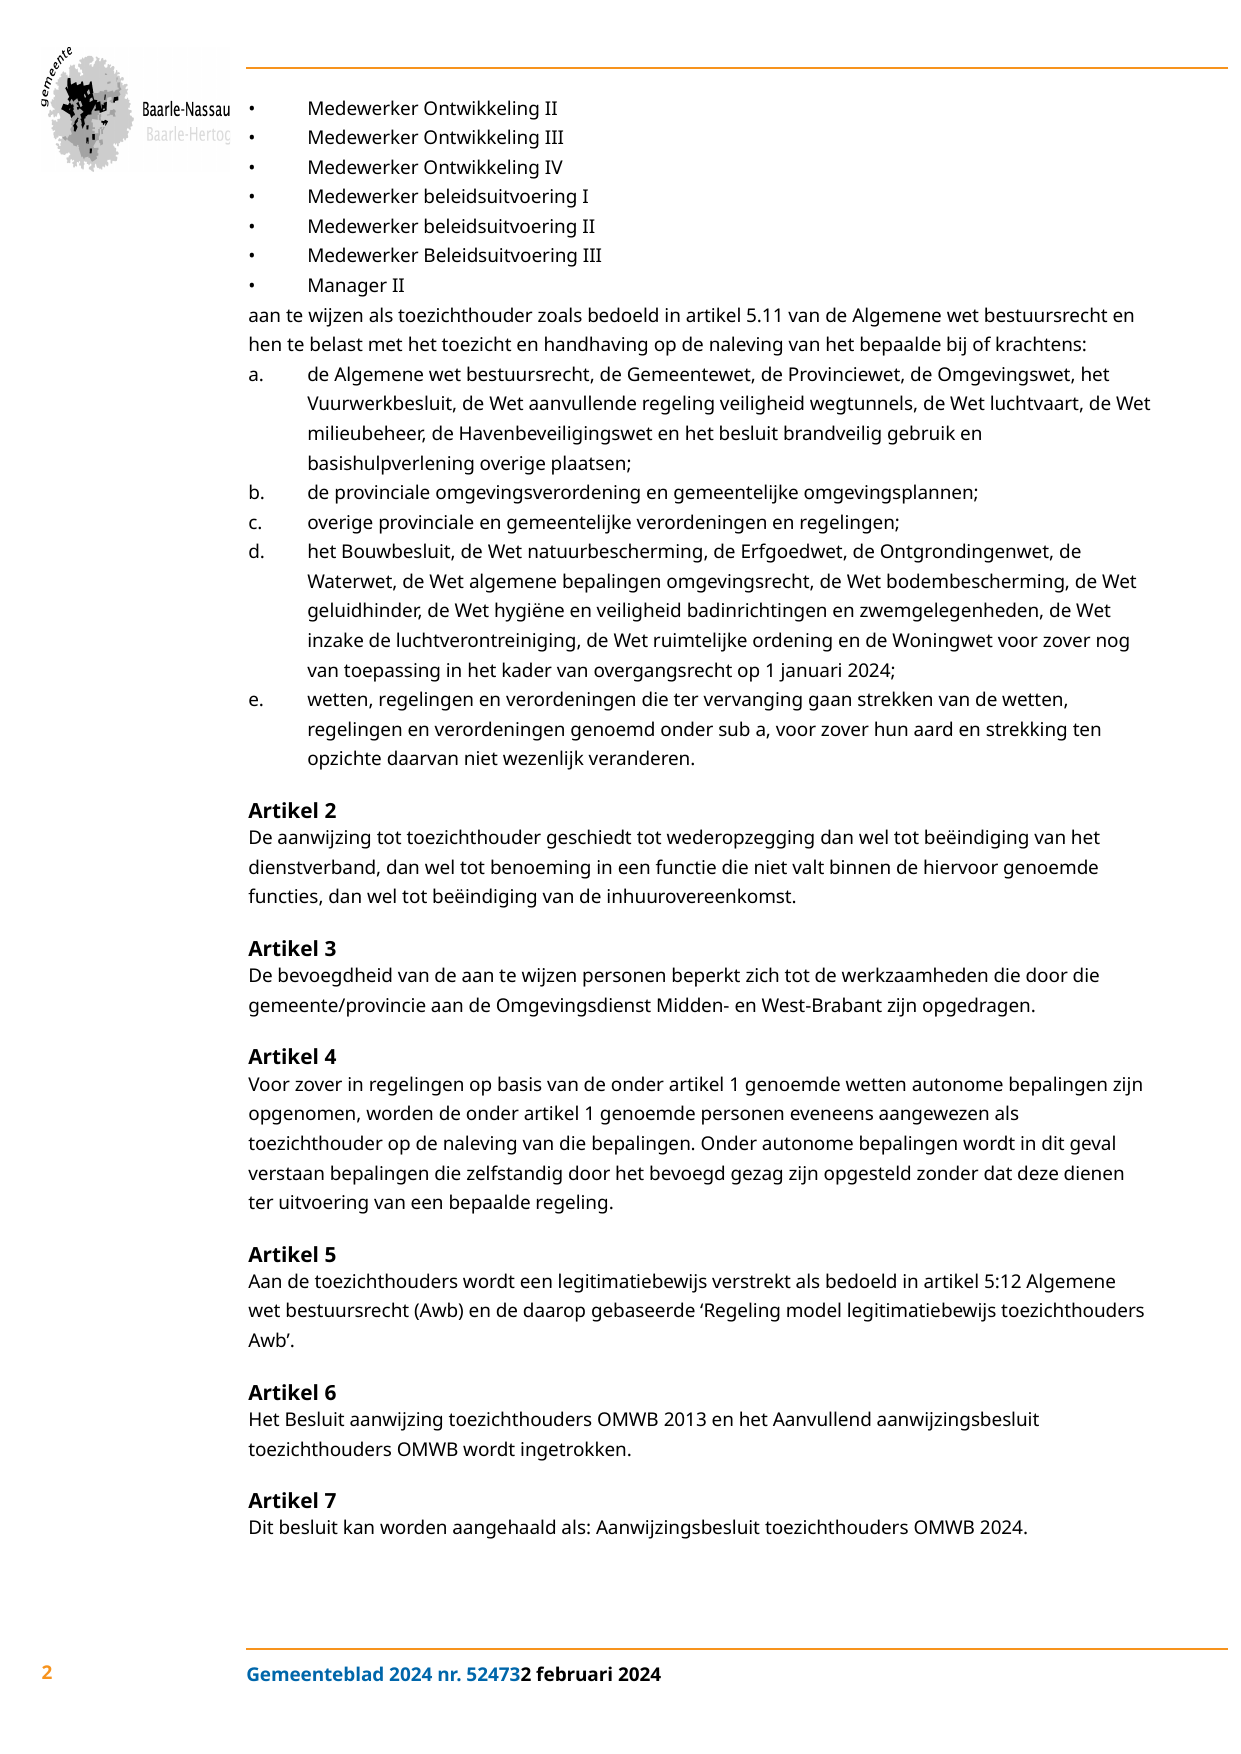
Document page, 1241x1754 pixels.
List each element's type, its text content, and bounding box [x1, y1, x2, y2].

text Artikel 3 [248, 934, 1152, 962]
text Dit besluit kan worden aangehaald als: Aanwijzingsbesluit toezichthouders OMWB 2024. [248, 1514, 1152, 1540]
list Manager II [248, 272, 1152, 298]
text De bevoegdheid van de aan te wijzen personen beperkt zich tot de werkzaamheden die door die gemeente/provincie aan de Omgevingsdienst Midden- en West-Brabant zijn opgedragen. [248, 962, 1152, 1018]
list Medewerker Ontwikkeling II [248, 95, 1152, 121]
list Medewerker beleidsuitvoering I [248, 183, 1152, 209]
text Het Besluit aanwijzing toezichthouders OMWB 2013 en het Aanvullend aanwijzingsbesluit toezichthouders OMWB wordt ingetrokken. [248, 1406, 1152, 1461]
list het Bouwbesluit, de Wet natuurbescherming, de Erfgoedwet, de Ontgrondingenwet, de Waterwet, de Wet algemene bepalingen omgevingsrecht, de Wet bodembescherming, de Wet geluidhinder, de Wet hygiëne en veiligheid badinrichtingen en zwemgelegenheden, de Wet inzake de luchtverontreiniging, de Wet ruimtelijke ordening en de Woningwet voor zover nog van toepassing in het kader van overgangsrecht op 1 januari 2024; [248, 538, 1152, 683]
list overige provinciale en gemeentelijke verordeningen en regelingen; [248, 509, 1152, 535]
list Medewerker beleidsuitvoering II [248, 213, 1152, 239]
list de Algemene wet bestuursrecht, de Gemeentewet, de Provinciewet, de Omgevingswet, het Vuurwerkbesluit, de Wet aanvullende regeling veiligheid wegtunnels, de Wet luchtvaart, de Wet milieubeheer, de Havenbeveiligingswet en het besluit brandveilig gebruik en basishulpverlening overige plaatsen; [248, 361, 1152, 476]
text aan te wijzen als toezichthouder zoals bedoeld in artikel 5.11 van de Algemene wet bestuursrecht en hen te belast met het toezicht en handhaving op de naleving van het bepaalde bij of krachtens: [248, 302, 1152, 357]
text De aanwijzing tot toezichthouder geschiedt tot wederopzegging dan wel tot beëindiging van het dienstverband, dan wel tot benoeming in een functie die niet valt binnen de hiervoor genoemde functies, dan wel tot beëindiging van de inhuurovereenkomst. [248, 824, 1152, 909]
picture [41, 47, 231, 172]
list Medewerker Ontwikkeling III [248, 124, 1152, 150]
list Medewerker Beleidsuitvoering III [248, 243, 1152, 268]
text Artikel 7 [248, 1486, 1152, 1514]
list Medewerker Ontwikkeling IV [248, 154, 1152, 180]
list wetten, regelingen en verordeningen die ter vervanging gaan strekken van de wetten, regelingen en verordeningen genoemd onder sub a, voor zover hun aard en strekking ten opzichte daarvan niet wezenlijk veranderen. [248, 686, 1152, 771]
text Artikel 6 [248, 1378, 1152, 1406]
text Artikel 5 [248, 1240, 1152, 1268]
text Artikel 4 [248, 1042, 1152, 1071]
text Voor zover in regelingen op basis van de onder artikel 1 genoemde wetten autonome bepalingen zijn opgenomen, worden de onder artikel 1 genoemde personen eveneens aangewezen als toezichthouder op de naleving van die bepalingen. Onder autonome bepalingen wordt in dit geval verstaan bepalingen die zelfstandig door het bevoegd gezag zijn opgesteld zonder dat deze dienen ter uitvoering van een bepaalde regeling. [248, 1071, 1152, 1215]
text Artikel 2 [248, 796, 1152, 824]
text Aan de toezichthouders wordt een legitimatiebewijs verstrekt als bedoeld in artikel 5:12 Algemene wet bestuursrecht (Awb) en de daarop gebaseerde ‘Regeling model legitimatiebewijs toezichthouders Awb’. [248, 1268, 1152, 1353]
list de provinciale omgevingsverordening en gemeentelijke omgevingsplannen; [248, 479, 1152, 505]
